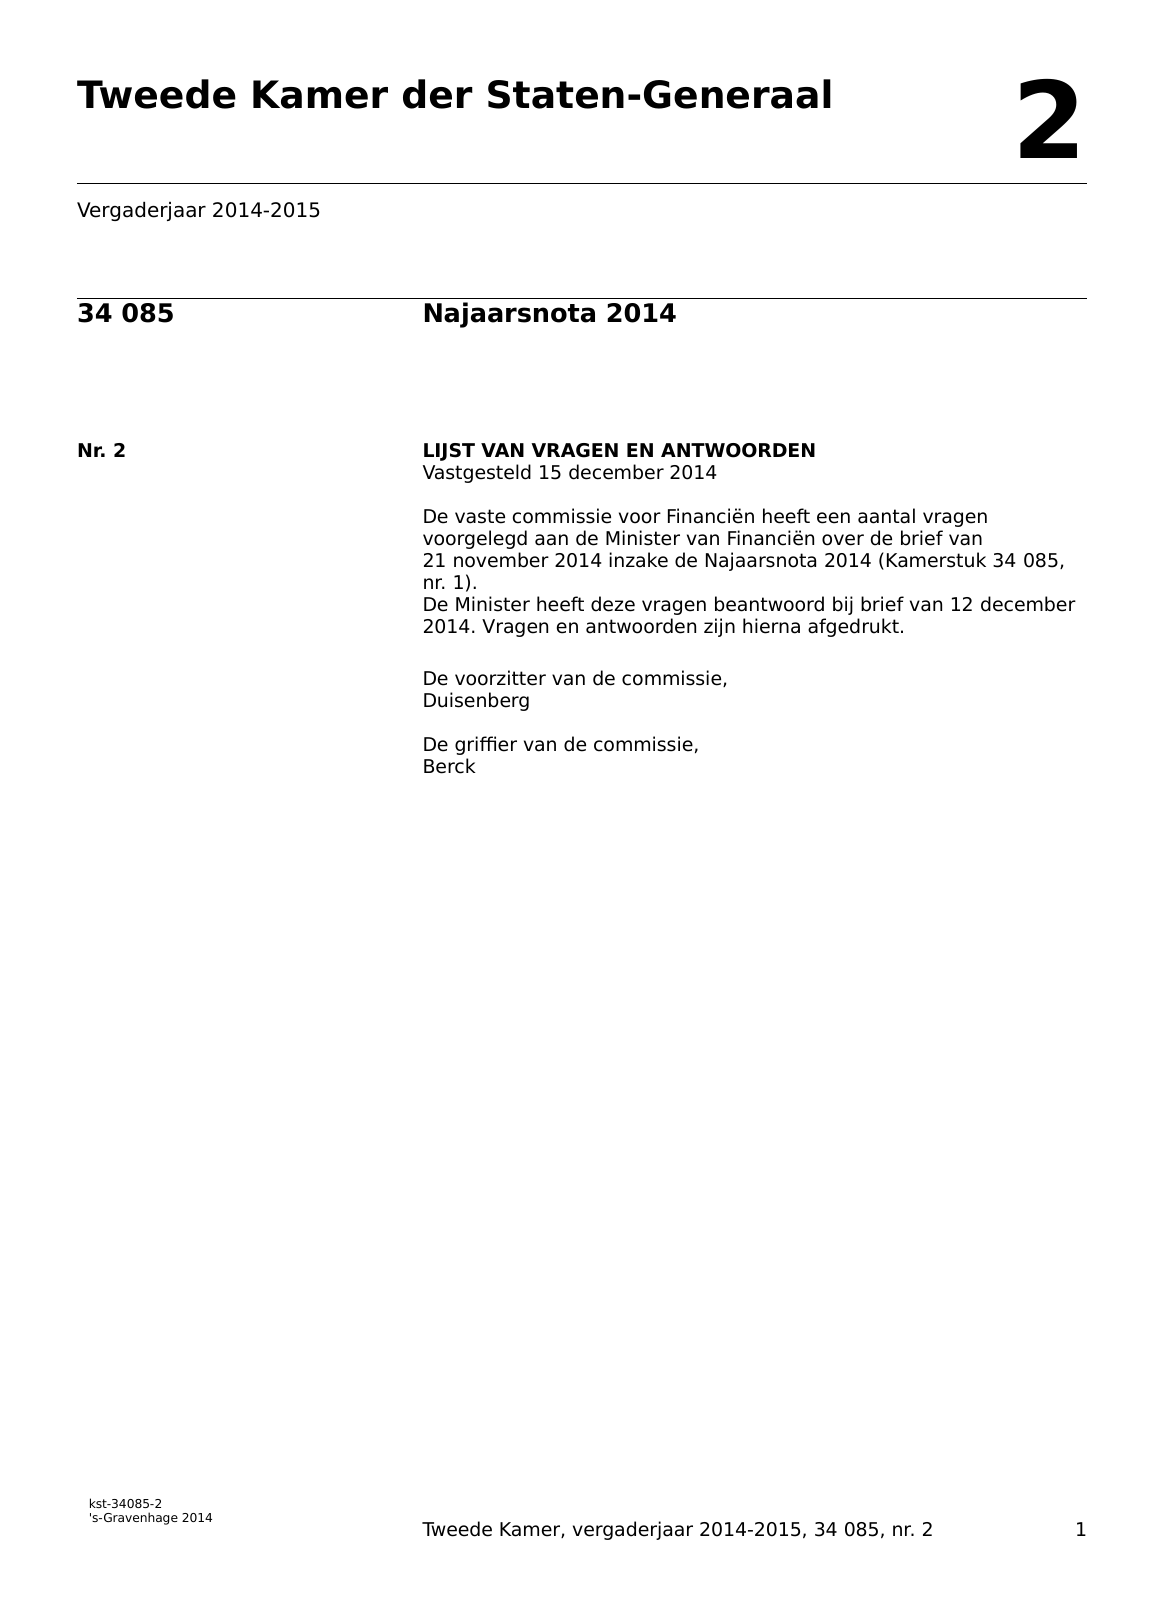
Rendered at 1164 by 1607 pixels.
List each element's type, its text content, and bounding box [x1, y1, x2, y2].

text De voorzitter van de commissie, Duisenberg [422, 668, 1087, 712]
text 's-Gravenhage 2014 [88, 1511, 323, 1525]
text De griffier van de commissie, Berck [422, 734, 1087, 778]
text De Minister heeft deze vragen beantwoord bij brief van 12 december 2014. Vragen en antwoorden zijn hierna afgedrukt. [422, 594, 1087, 638]
text kst-34085-2 [88, 1497, 323, 1511]
table_cell Vergaderjaar 2014-2015 [77, 184, 1087, 298]
subtitle 34 085 Najaarsnota 2014 [77, 299, 1087, 329]
table_header 2 [886, 59, 1087, 183]
table_header Tweede Kamer der Staten-Generaal [77, 59, 886, 183]
text Vastgesteld 15 december 2014 [422, 462, 1087, 484]
subtitle Nr. 2 LIJST VAN VRAGEN EN ANTWOORDEN [77, 440, 1087, 462]
text De vaste commissie voor Financiën heeft een aantal vragen voorgelegd aan de Minister van Financiën over de brief van 21 november 2014 inzake de Najaarsnota 2014 (Kamerstuk 34 085, nr. 1). [422, 506, 1087, 594]
